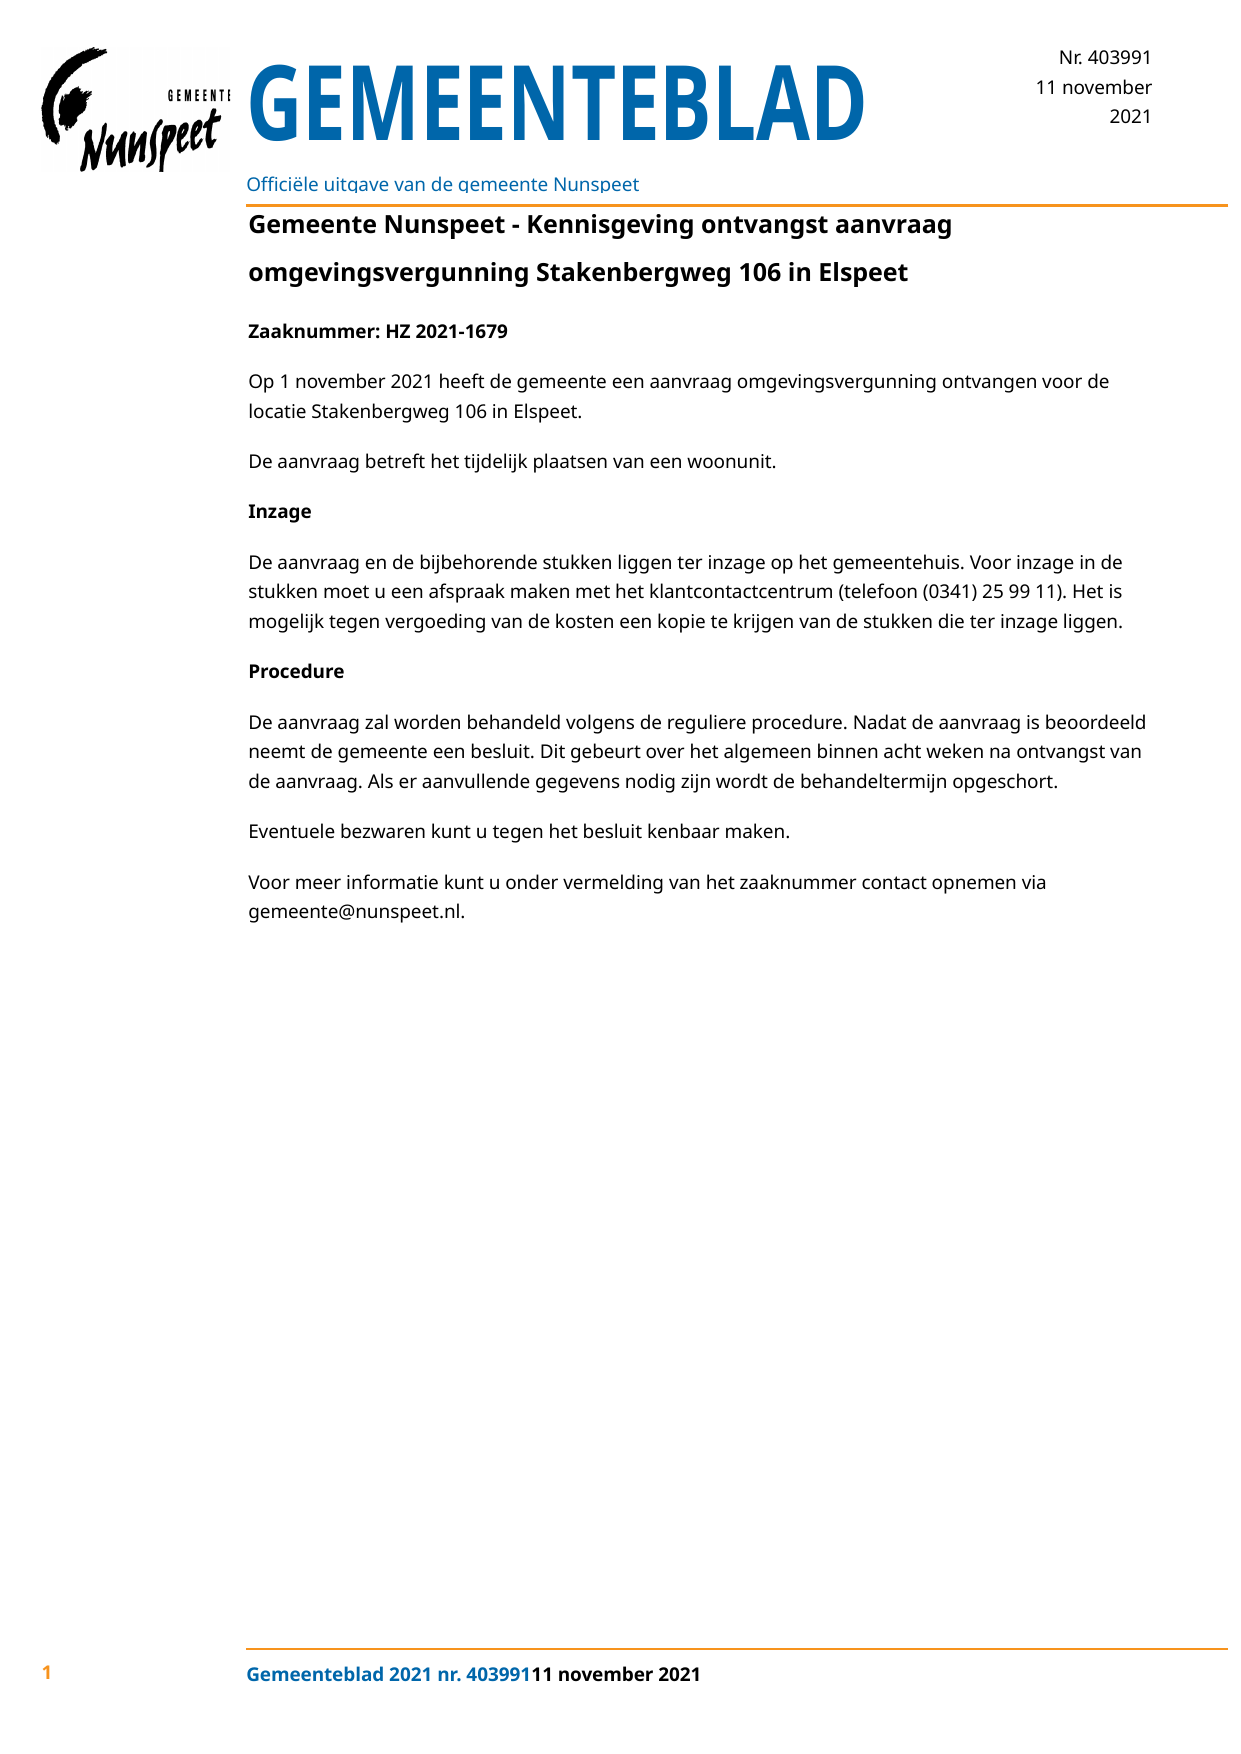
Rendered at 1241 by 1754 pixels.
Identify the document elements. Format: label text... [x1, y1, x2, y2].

picture [41, 47, 231, 172]
text Voor meer informatie kunt u onder vermelding van het zaaknummer contact opnemen via gemeente@nunspeet.nl. [248, 869, 1152, 924]
text De aanvraag en de bijbehorende stukken liggen ter inzage op het gemeentehuis. Voor inzage in de stukken moet u een afspraak maken met het klantcontactcentrum (telefoon (0341) 25 99 11). Het is mogelijk tegen vergoeding van de kosten een kopie te krijgen van de stukken die ter inzage liggen. [248, 549, 1152, 634]
text Eventuele bezwaren kunt u tegen het besluit kenbaar maken. [248, 819, 1152, 844]
text Gemeente Nunspeet - Kennisgeving ontvangst aanvraag omgevingsvergunning Stakenbergweg 106 in Elspeet [248, 207, 1152, 288]
text De aanvraag zal worden behandeld volgens de reguliere procedure. Nadat de aanvraag is beoordeeld neemt de gemeente een besluit. Dit gebeurt over het algemeen binnen acht weken na ontvangst van de aanvraag. Als er aanvullende gegevens nodig zijn wordt de behandeltermijn opgeschort. [248, 709, 1152, 794]
text Op 1 november 2021 heeft de gemeente een aanvraag omgevingsvergunning ontvangen voor de locatie Stakenbergweg 106 in Elspeet. [248, 368, 1152, 424]
text Inzage [248, 499, 1152, 524]
text Procedure [248, 659, 1152, 684]
text Zaaknummer: HZ 2021-1679 [248, 318, 1152, 344]
text De aanvraag betreft het tijdelijk plaatsen van een woonunit. [248, 448, 1152, 474]
